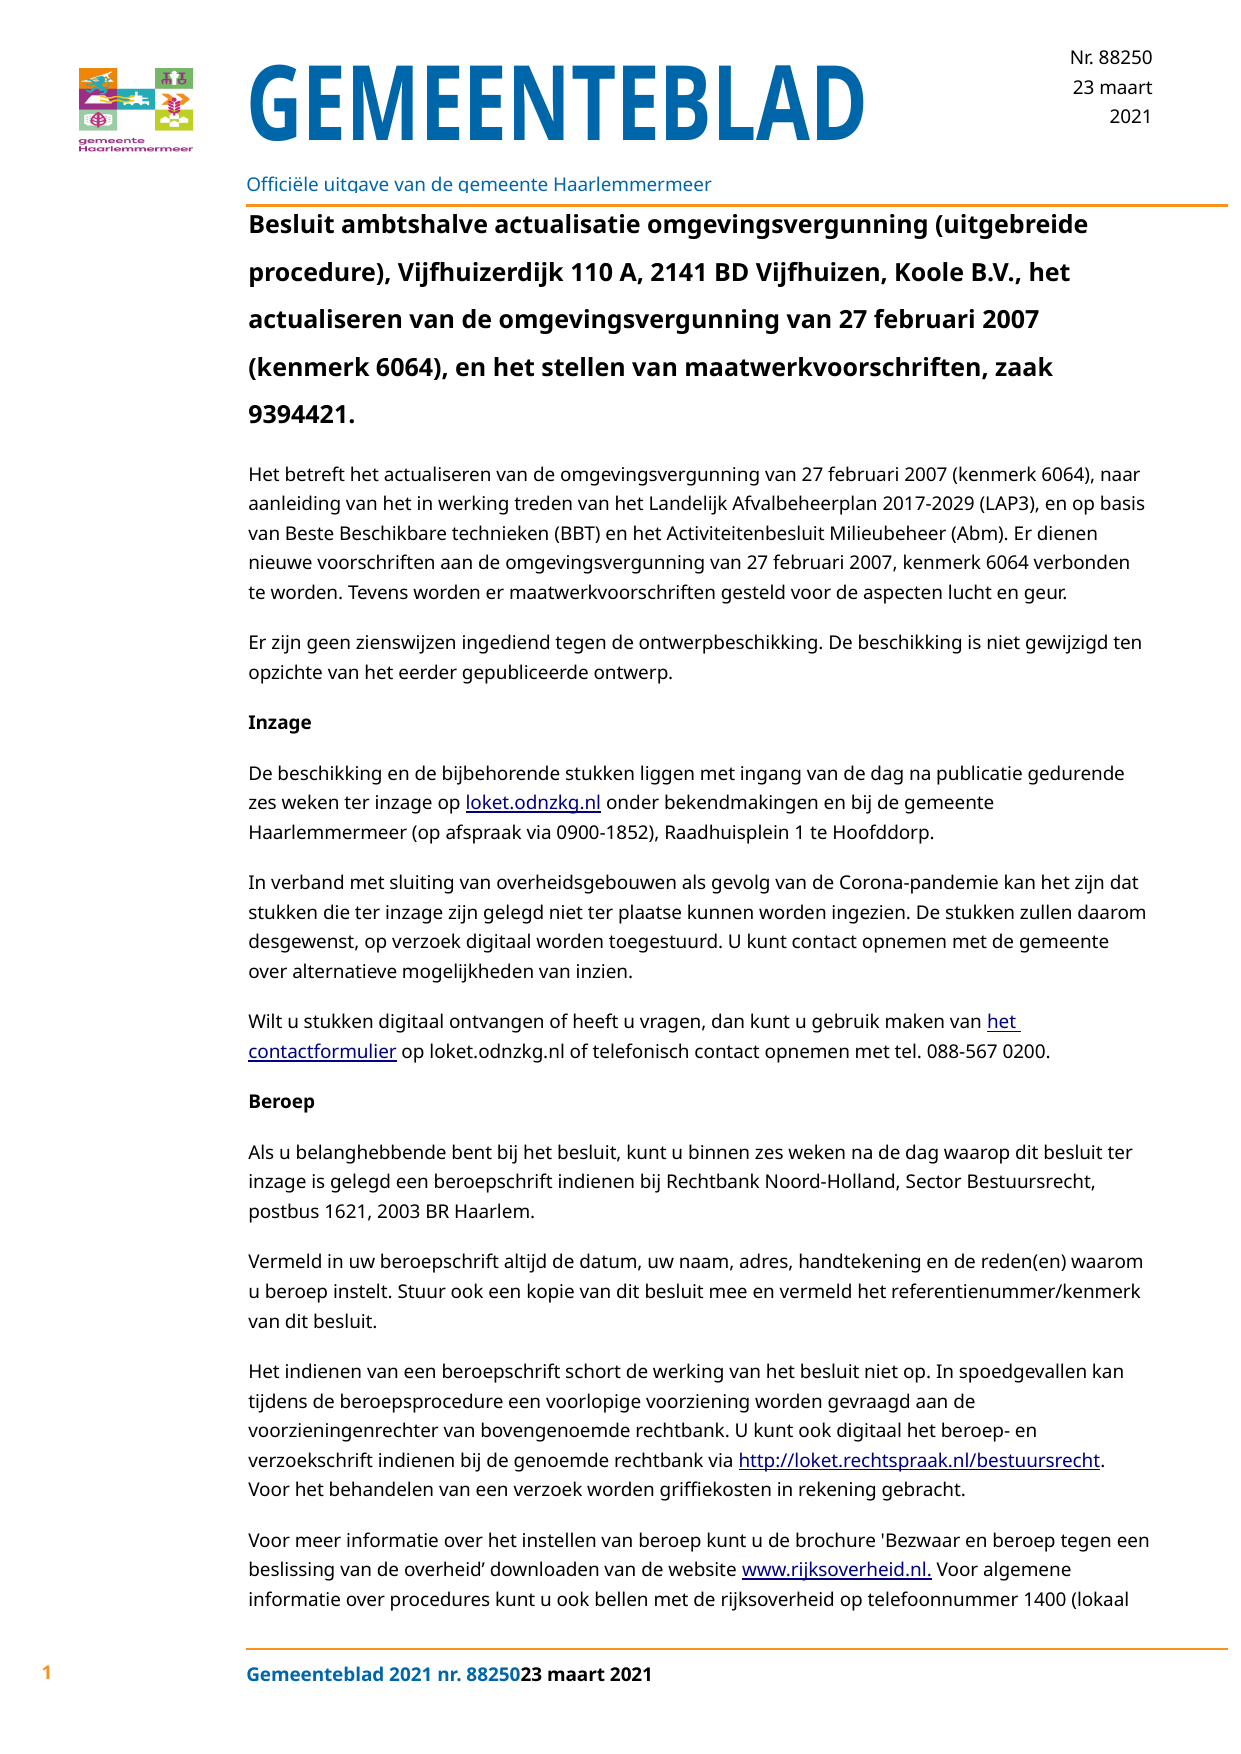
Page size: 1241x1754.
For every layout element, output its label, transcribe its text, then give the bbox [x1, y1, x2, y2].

text Vermeld in uw beroepschrift altijd de datum, uw naam, adres, handtekening en de reden(en) waarom u beroep instelt. Stuur ook een kopie van dit besluit mee en vermeld het referentienummer/kenmerk van dit besluit. [248, 1249, 1152, 1333]
text Er zijn geen zienswijzen ingediend tegen de ontwerpbeschikking. De beschikking is niet gewijzigd ten opzichte van het eerder gepubliceerde ontwerp. [248, 629, 1152, 685]
text Besluit ambtshalve actualisatie omgevingsvergunning (uitgebreide procedure), Vijfhuizerdijk 110 A, 2141 BD Vijfhuizen, Koole B.V., het actualiseren van de omgevingsvergunning van 27 februari 2007 (kenmerk 6064), en het stellen van maatwerkvoorschriften, zaak 9394421. [248, 207, 1152, 431]
text Als u belanghebbende bent bij het besluit, kunt u binnen zes weken na de dag waarop dit besluit ter inzage is gelegd een beroepschrift indienen bij Rechtbank Noord-Holland, Sector Bestuursrecht, postbus 1621, 2003 BR Haarlem. [248, 1139, 1152, 1224]
text In verband met sluiting van overheidsgebouwen als gevolg van de Corona-pandemie kan het zijn dat stukken die ter inzage zijn gelegd niet ter plaatse kunnen worden ingezien. De stukken zullen daarom desgewenst, op verzoek digitaal worden toegestuurd. U kunt contact opnemen met de gemeente over alternatieve mogelijkheden van inzien. [248, 869, 1152, 984]
text Beroep [248, 1089, 1152, 1114]
text Het betreft het actualiseren van de omgevingsvergunning van 27 februari 2007 (kenmerk 6064), naar aanleiding van het in werking treden van het Landelijk Afvalbeheerplan 2017-2029 (LAP3), en op basis van Beste Beschikbare technieken (BBT) en het Activiteitenbesluit Milieubeheer (Abm). Er dienen nieuwe voorschriften aan de omgevingsvergunning van 27 februari 2007, kenmerk 6064 verbonden te worden. Tevens worden er maatwerkvoorschriften gesteld voor de aspecten lucht en geur. [248, 461, 1152, 605]
text Wilt u stukken digitaal ontvangen of heeft u vragen, dan kunt u gebruik maken van het contactformulier op loket.odnzkg.nl of telefonisch contact opnemen met tel. 088-567 0200. [248, 1009, 1152, 1064]
text De beschikking en de bijbehorende stukken liggen met ingang van de dag na publicatie gedurende zes weken ter inzage op loket.odnzkg.nl onder bekendmakingen en bij de gemeente Haarlemmermeer (op afspraak via 0900-1852), Raadhuisplein 1 te Hoofddorp. [248, 760, 1152, 845]
text Voor meer informatie over het instellen van beroep kunt u de brochure 'Bezwaar en beroep tegen een beslissing van de overheid’ downloaden van de website www.rijksoverheid.nl. Voor algemene informatie over procedures kunt u ook bellen met de rijksoverheid op telefoonnummer 1400 (lokaal [248, 1527, 1152, 1612]
text Inzage [248, 709, 1152, 735]
picture [41, 47, 231, 172]
text Het indienen van een beroepschrift schort de werking van het besluit niet op. In spoedgevallen kan tijdens de beroepsprocedure een voorlopige voorziening worden gevraagd aan de voorzieningenrechter van bovengenoemde rechtbank. U kunt ook digitaal het beroep- en verzoekschrift indienen bij de genoemde rechtbank via http://loket.rechtspraak.nl/bestuursrecht. Voor het behandelen van een verzoek worden griffiekosten in rekening gebracht. [248, 1358, 1152, 1502]
